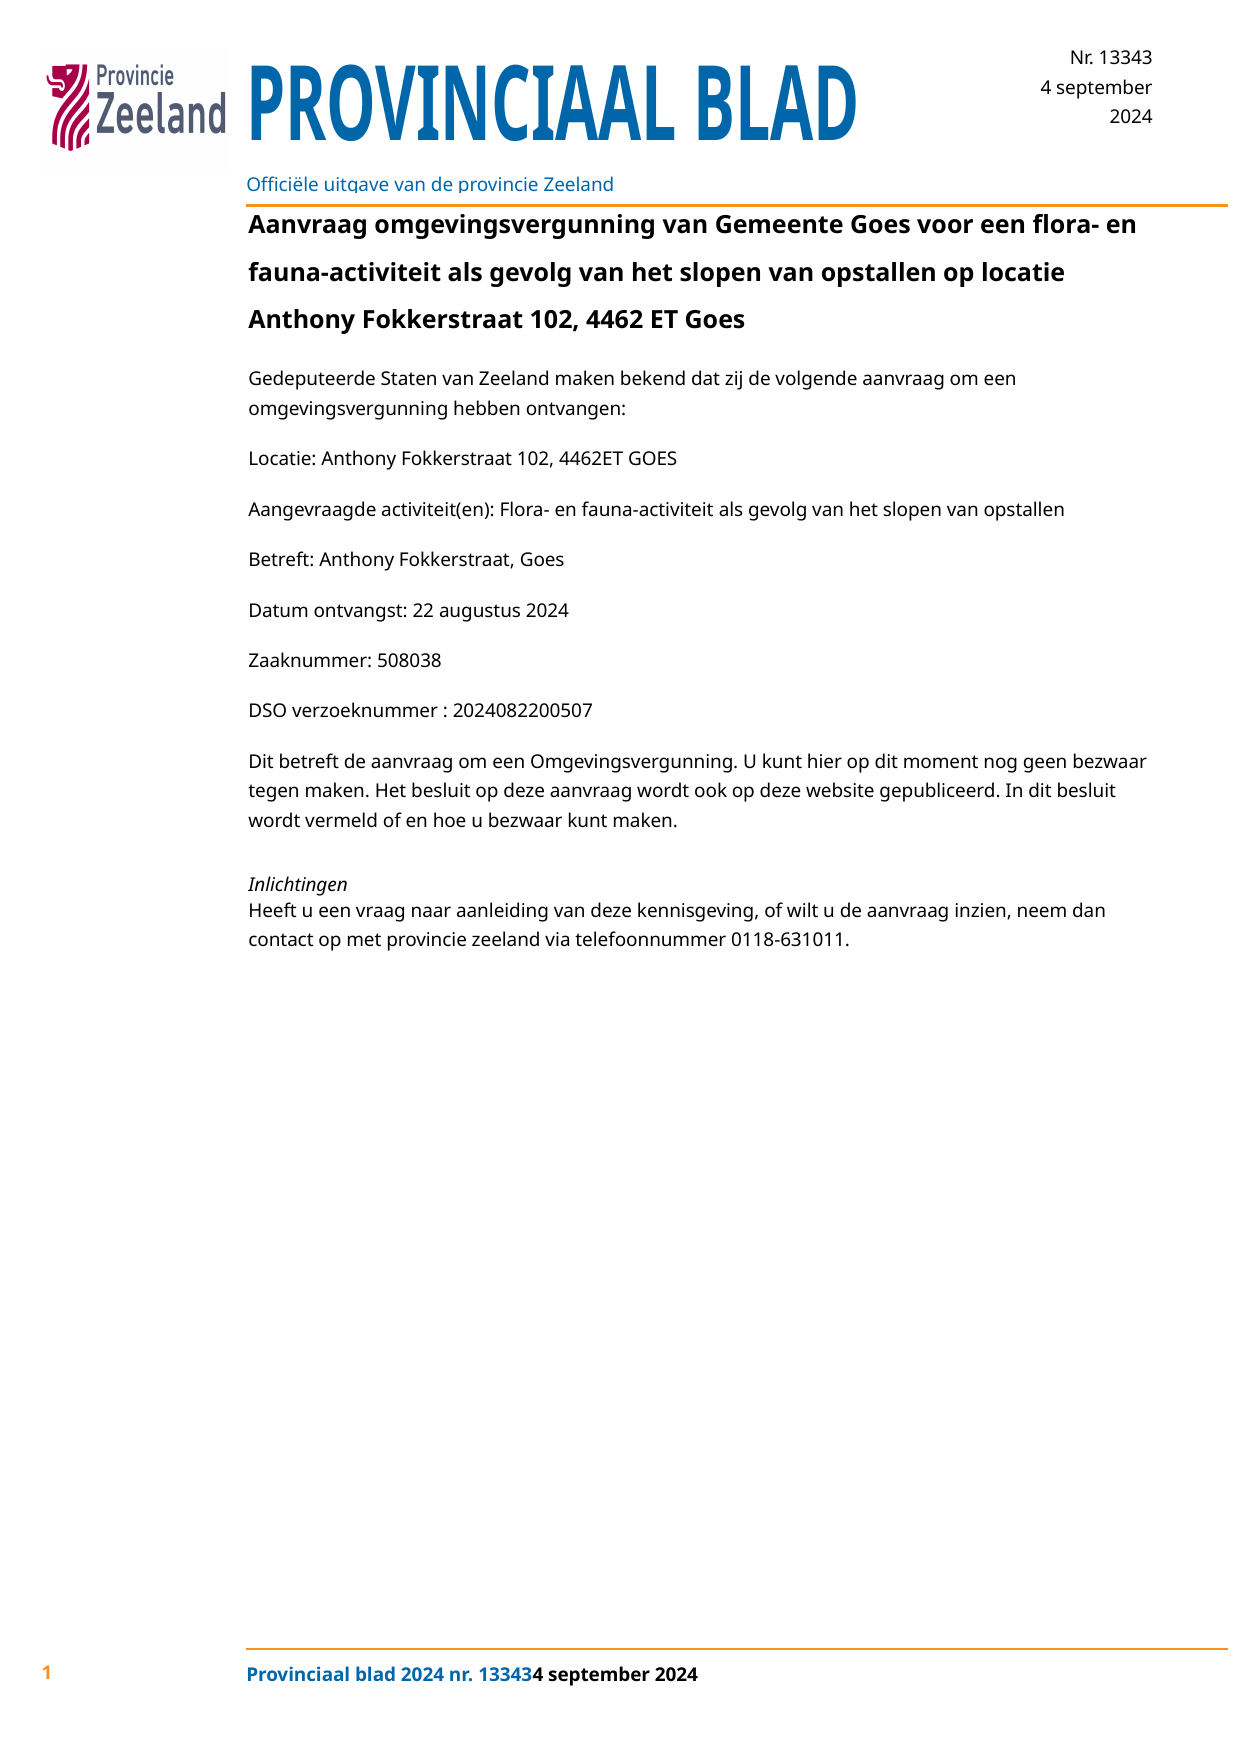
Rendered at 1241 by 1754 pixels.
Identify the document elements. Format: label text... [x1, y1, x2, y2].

text Datum ontvangst: 22 augustus 2024 [248, 597, 1152, 622]
text Gedeputeerde Staten van Zeeland maken bekend dat zij de volgende aanvraag om een omgevingsvergunning hebben ontvangen: [248, 366, 1152, 421]
text Dit betreft de aanvraag om een Omgevingsvergunning. U kunt hier op dit moment nog geen bezwaar tegen maken. Het besluit op deze aanvraag wordt ook op deze website gepubliceerd. In dit besluit wordt vermeld of en hoe u bezwaar kunt maken. [248, 748, 1152, 833]
text Aanvraag omgevingsvergunning van Gemeente Goes voor een flora- en fauna-activiteit als gevolg van het slopen van opstallen op locatie Anthony Fokkerstraat 102, 4462 ET Goes [248, 207, 1152, 336]
text DSO verzoeknummer : 2024082200507 [248, 698, 1152, 723]
picture [41, 47, 231, 172]
text Betreft: Anthony Fokkerstraat, Goes [248, 546, 1152, 572]
text Aangevraagde activiteit(en): Flora- en fauna-activiteit als gevolg van het slopen van opstallen [248, 496, 1152, 522]
text Zaaknummer: 508038 [248, 647, 1152, 673]
text Heeft u een vraag naar aanleiding van deze kennisgeving, of wilt u de aanvraag inzien, neem dan contact op met provincie zeeland via telefoonnummer 0118-631011. [248, 897, 1152, 952]
text Inlichtingen [248, 871, 1152, 897]
text Locatie: Anthony Fokkerstraat 102, 4462ET GOES [248, 446, 1152, 471]
